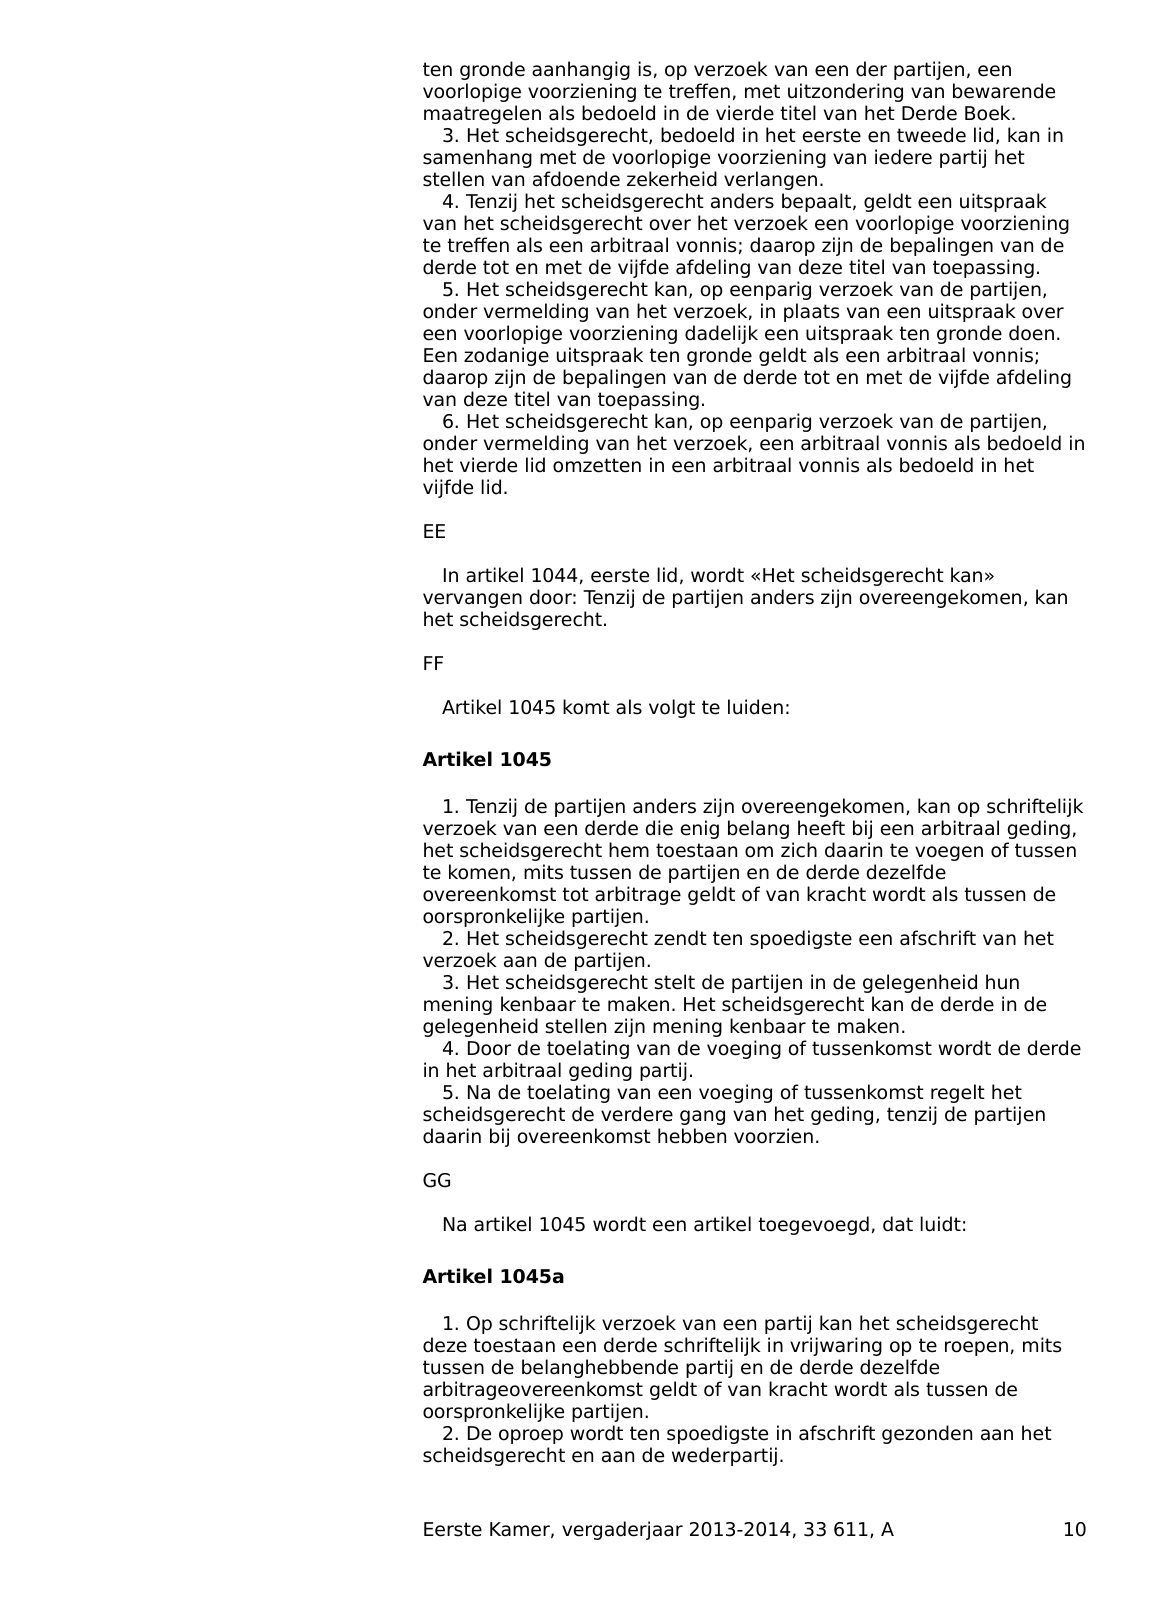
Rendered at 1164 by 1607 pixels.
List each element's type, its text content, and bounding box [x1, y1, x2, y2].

text FF [422, 653, 1087, 675]
subtitle Artikel 1045 [422, 749, 1087, 771]
text 4. Door de toelating van de voeging of tussenkomst wordt de derde in het arbitraal geding partij. [422, 1038, 1087, 1082]
text EE [422, 521, 1087, 543]
text 2. Het scheidsgerecht zendt ten spoedigste een afschrift van het verzoek aan de partijen. [422, 928, 1087, 972]
text In artikel 1044, eerste lid, wordt «Het scheidsgerecht kan» vervangen door: Tenzij de partijen anders zijn overeengekomen, kan het scheidsgerecht. [422, 565, 1087, 631]
subtitle Artikel 1045a [422, 1266, 1087, 1288]
text 4. Tenzij het scheidsgerecht anders bepaalt, geldt een uitspraak van het scheidsgerecht over het verzoek een voorlopige voorziening te treffen als een arbitraal vonnis; daarop zijn de bepalingen van de derde tot en met de vijfde afdeling van deze titel van toepassing. [422, 191, 1087, 279]
text 6. Het scheidsgerecht kan, op eenparig verzoek van de partijen, onder vermelding van het verzoek, een arbitraal vonnis als bedoeld in het vierde lid omzetten in een arbitraal vonnis als bedoeld in het vijfde lid. [422, 411, 1087, 499]
text ten gronde aanhangig is, op verzoek van een der partijen, een voorlopige voorziening te treffen, met uitzondering van bewarende maatregelen als bedoeld in de vierde titel van het Derde Boek. [422, 59, 1087, 125]
text Artikel 1045 komt als volgt te luiden: [422, 697, 1087, 719]
text Na artikel 1045 wordt een artikel toegevoegd, dat luidt: [422, 1214, 1087, 1236]
text 1. Tenzij de partijen anders zijn overeengekomen, kan op schriftelijk verzoek van een derde die enig belang heeft bij een arbitraal geding, het scheidsgerecht hem toestaan om zich daarin te voegen of tussen te komen, mits tussen de partijen en de derde dezelfde overeenkomst tot arbitrage geldt of van kracht wordt als tussen de oorspronkelijke partijen. [422, 796, 1087, 928]
text 1. Op schriftelijk verzoek van een partij kan het scheidsgerecht deze toestaan een derde schriftelijk in vrijwaring op te roepen, mits tussen de belanghebbende partij en de derde dezelfde arbitrageovereenkomst geldt of van kracht wordt als tussen de oorspronkelijke partijen. [422, 1313, 1087, 1423]
text GG [422, 1170, 1087, 1192]
text 5. Na de toelating van een voeging of tussenkomst regelt het scheidsgerecht de verdere gang van het geding, tenzij de partijen daarin bij overeenkomst hebben voorzien. [422, 1082, 1087, 1148]
text 2. De oproep wordt ten spoedigste in afschrift gezonden aan het scheidsgerecht en aan de wederpartij. [422, 1423, 1087, 1467]
text 3. Het scheidsgerecht stelt de partijen in de gelegenheid hun mening kenbaar te maken. Het scheidsgerecht kan de derde in de gelegenheid stellen zijn mening kenbaar te maken. [422, 972, 1087, 1038]
text 3. Het scheidsgerecht, bedoeld in het eerste en tweede lid, kan in samenhang met de voorlopige voorziening van iedere partij het stellen van afdoende zekerheid verlangen. [422, 125, 1087, 191]
text 5. Het scheidsgerecht kan, op eenparig verzoek van de partijen, onder vermelding van het verzoek, in plaats van een uitspraak over een voorlopige voorziening dadelijk een uitspraak ten gronde doen. Een zodanige uitspraak ten gronde geldt als een arbitraal vonnis; daarop zijn de bepalingen van de derde tot en met de vijfde afdeling van deze titel van toepassing. [422, 279, 1087, 411]
